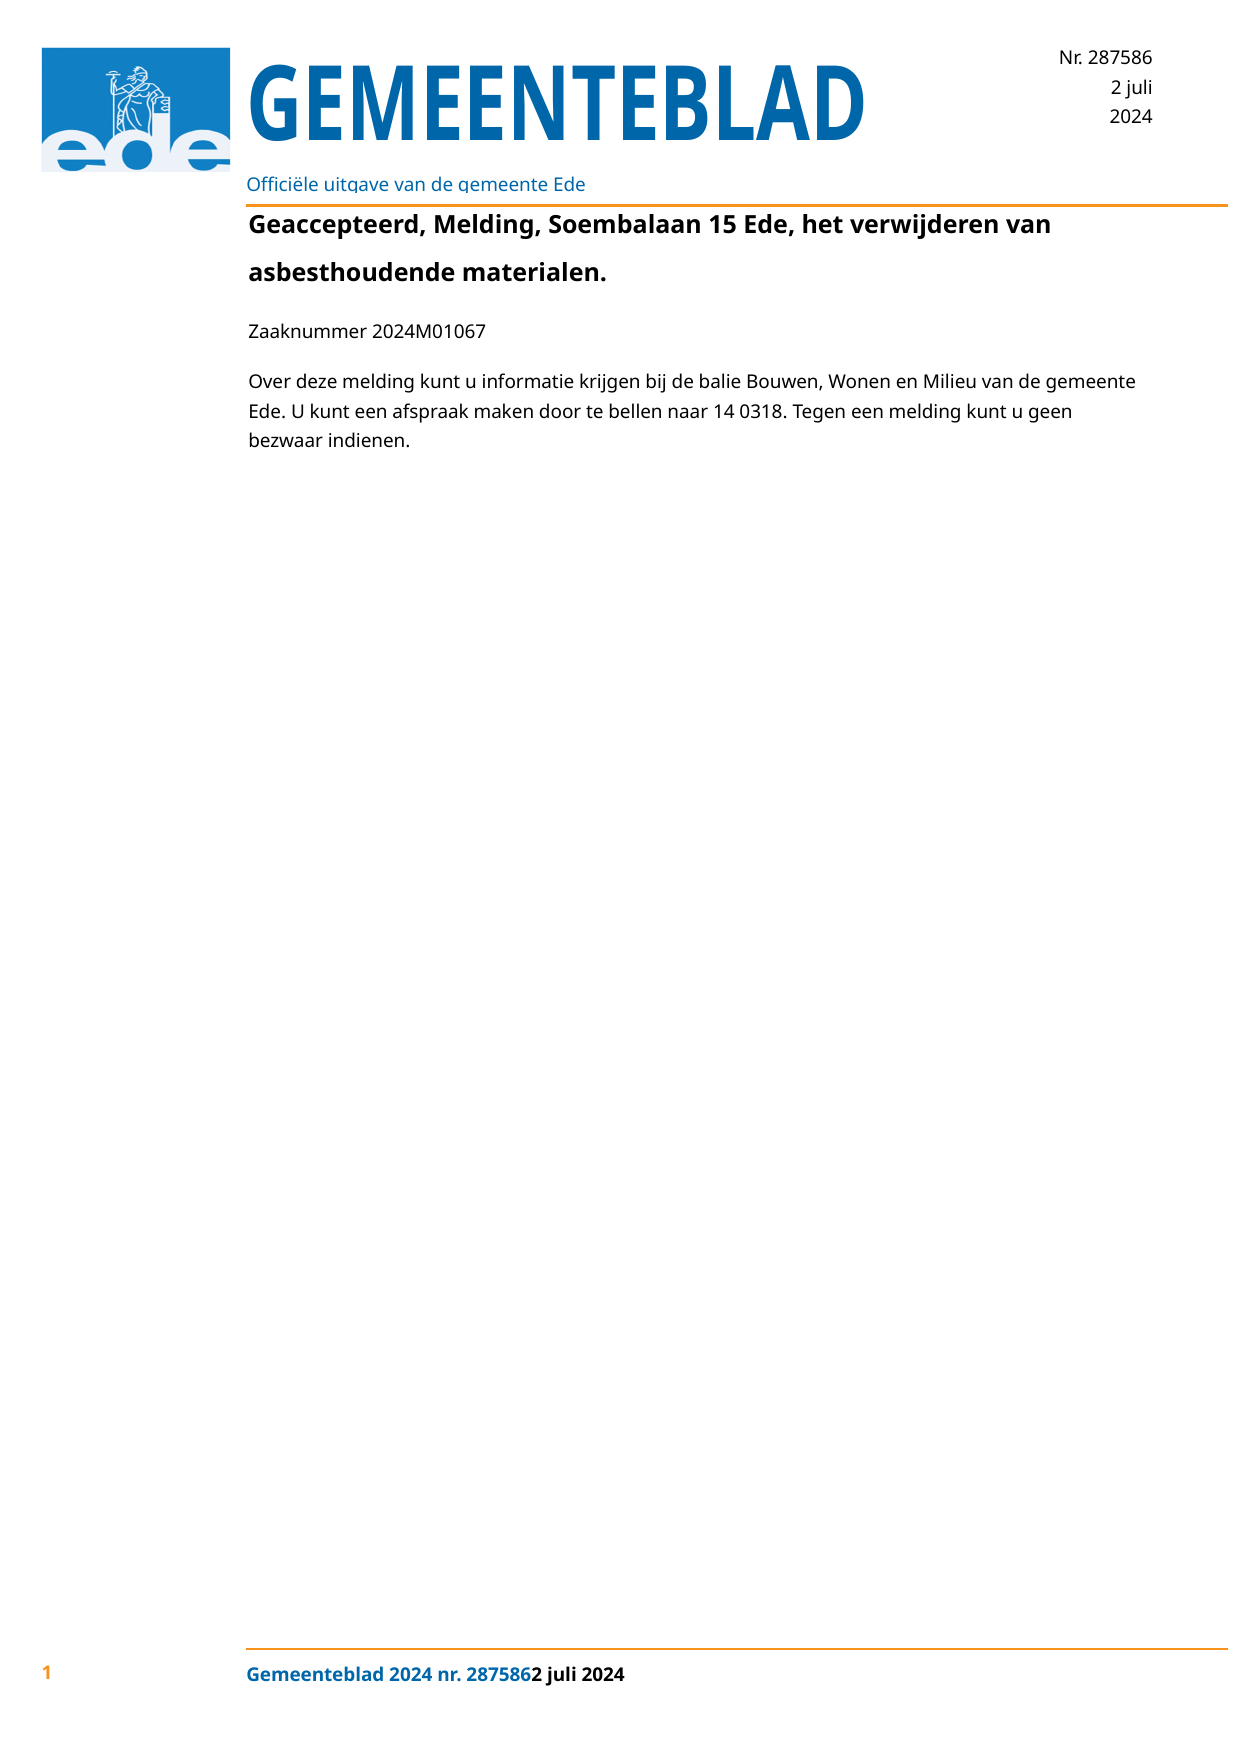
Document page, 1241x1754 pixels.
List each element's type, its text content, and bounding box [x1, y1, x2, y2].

text Geaccepteerd, Melding, Soembalaan 15 Ede, het verwijderen van asbesthoudende materialen. [248, 207, 1152, 288]
text Zaaknummer 2024M01067 [248, 318, 1152, 344]
text Over deze melding kunt u informatie krijgen bij de balie Bouwen, Wonen en Milieu van de gemeente Ede. U kunt een afspraak maken door te bellen naar 14 0318. Tegen een melding kunt u geen bezwaar indienen. [248, 368, 1152, 453]
picture [41, 47, 231, 172]
